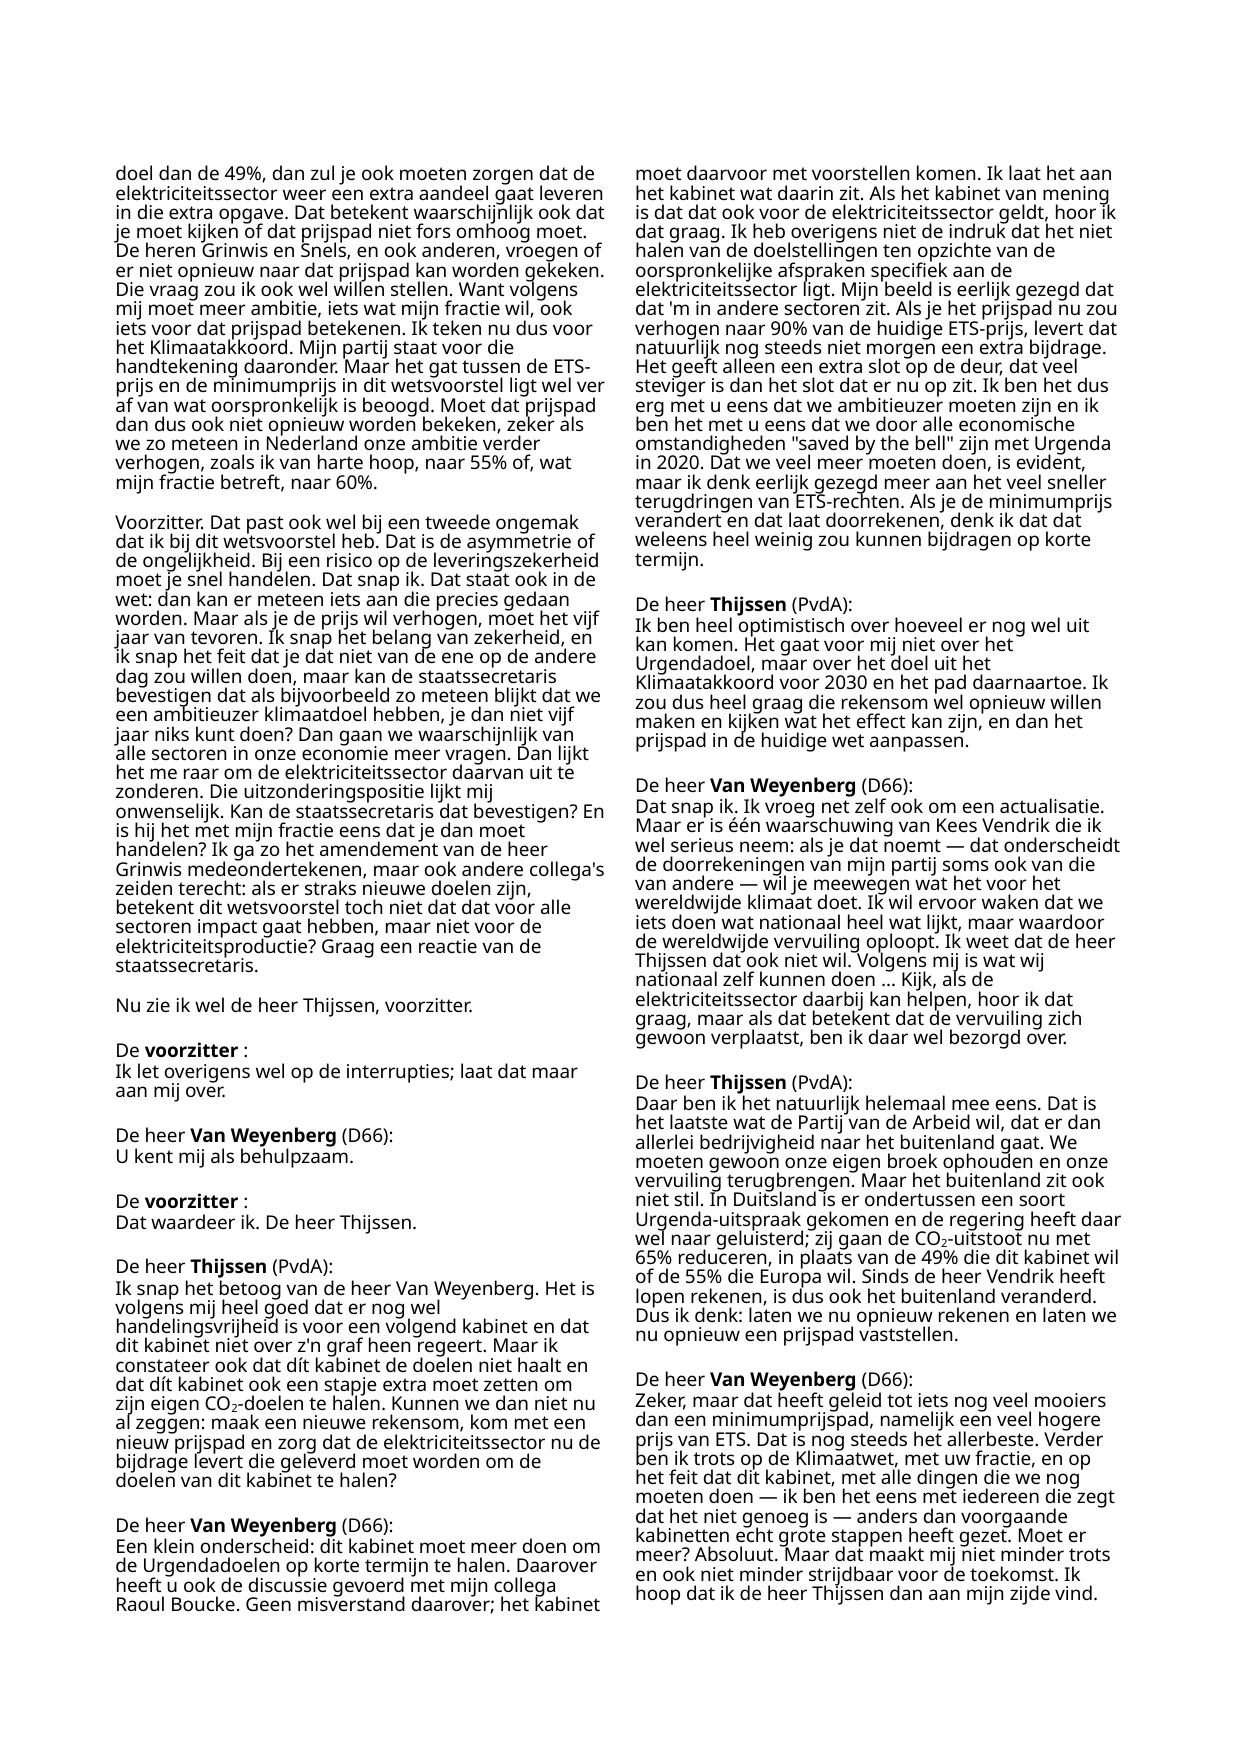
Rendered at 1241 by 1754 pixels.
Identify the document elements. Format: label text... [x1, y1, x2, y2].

text De heer Thijssen (PvdA): [635, 1069, 1125, 1095]
text De heer Thijssen (PvdA): [635, 591, 1125, 617]
text doel dan de 49%, dan zul je ook moeten zorgen dat de elektriciteitssector weer een extra aandeel gaat leveren in die extra opgave. Dat betekent waarschijnlijk ook dat je moet kijken of dat prijspad niet fors omhoog moet. De heren Grinwis en Snels, en ook anderen, vroegen of er niet opnieuw naar dat prijspad kan worden gekeken. Die vraag zou ik ook wel willen stellen. Want volgens mij moet meer ambitie, iets wat mijn fractie wil, ook iets voor dat prijspad betekenen. Ik teken nu dus voor het Klimaatakkoord. Mijn partij staat voor die handtekening daaronder. Maar het gat tussen de ETS-prijs en de minimumprijs in dit wetsvoorstel ligt wel ver af van wat oorspronkelijk is beoogd. Moet dat prijspad dan dus ook niet opnieuw worden bekeken, zeker als we zo meteen in Nederland onze ambitie verder verhogen, zoals ik van harte hoop, naar 55% of, wat mijn fractie betreft, naar 60%. [115, 165, 605, 493]
text Dat snap ik. Ik vroeg net zelf ook om een actualisatie. Maar er is één waarschuwing van Kees Vendrik die ik wel serieus neem: als je dat noemt — dat onderscheidt de doorrekeningen van mijn partij soms ook van die van andere — wil je meewegen wat het voor het wereldwijde klimaat doet. Ik wil ervoor waken dat we iets doen wat nationaal heel wat lijkt, maar waardoor de wereldwijde vervuiling oploopt. Ik weet dat de heer Thijssen dat ook niet wil. Volgens mij is wat wij nationaal zelf kunnen doen … Kijk, als de elektriciteitssector daarbij kan helpen, hoor ik dat graag, maar als dat betekent dat de vervuiling zich gewoon verplaatst, ben ik daar wel bezorgd over. [635, 798, 1125, 1048]
text De heer Van Weyenberg (D66): [635, 772, 1125, 798]
text Ik ben heel optimistisch over hoeveel er nog wel uit kan komen. Het gaat voor mij niet over het Urgendadoel, maar over het doel uit het Klimaatakkoord voor 2030 en het pad daarnaartoe. Ik zou dus heel graag die rekensom wel opnieuw willen maken en kijken wat het effect kan zijn, en dan het prijspad in de huidige wet aanpassen. [635, 617, 1125, 751]
text Nu zie ik wel de heer Thijssen, voorzitter. [115, 997, 605, 1016]
text U kent mij als behulpzaam. [115, 1148, 605, 1167]
text De voorzitter : [115, 1188, 605, 1214]
text De heer Van Weyenberg (D66): [635, 1366, 1125, 1392]
text De heer Thijssen (PvdA): [115, 1254, 605, 1279]
text moet daarvoor met voorstellen komen. Ik laat het aan het kabinet wat daarin zit. Als het kabinet van mening is dat dat ook voor de elektriciteitssector geldt, hoor ik dat graag. Ik heb overigens niet de indruk dat het niet halen van de doelstellingen ten opzichte van de oorspronkelijke afspraken specifiek aan de elektriciteitssector ligt. Mijn beeld is eerlijk gezegd dat dat 'm in andere sectoren zit. Als je het prijspad nu zou verhogen naar 90% van de huidige ETS-prijs, levert dat natuurlijk nog steeds niet morgen een extra bijdrage. Het geeft alleen een extra slot op de deur, dat veel steviger is dan het slot dat er nu op zit. Ik ben het dus erg met u eens dat we ambitieuzer moeten zijn en ik ben het met u eens dat we door alle economische omstandigheden "saved by the bell" zijn met Urgenda in 2020. Dat we veel meer moeten doen, is evident, maar ik denk eerlijk gezegd meer aan het veel sneller terugdringen van ETS-rechten. Als je de minimumprijs verandert en dat laat doorrekenen, denk ik dat dat weleens heel weinig zou kunnen bijdragen op korte termijn. [635, 165, 1125, 570]
text Dat waardeer ik. De heer Thijssen. [115, 1214, 605, 1233]
text De voorzitter : [115, 1037, 605, 1063]
text Daar ben ik het natuurlijk helemaal mee eens. Dat is het laatste wat de Partij van de Arbeid wil, dat er dan allerlei bedrijvigheid naar het buitenland gaat. We moeten gewoon onze eigen broek ophouden en onze vervuiling terugbrengen. Maar het buitenland zit ook niet stil. In Duitsland is er ondertussen een soort Urgenda-uitspraak gekomen en de regering heeft daar wel naar geluisterd; zij gaan de CO2-uitstoot nu met 65% reduceren, in plaats van de 49% die dit kabinet wil of de 55% die Europa wil. Sinds de heer Vendrik heeft lopen rekenen, is dus ook het buitenland veranderd. Dus ik denk: laten we nu opnieuw rekenen en laten we nu opnieuw een prijspad vaststellen. [635, 1095, 1125, 1346]
text Ik snap het betoog van de heer Van Weyenberg. Het is volgens mij heel goed dat er nog wel handelingsvrijheid is voor een volgend kabinet en dat dit kabinet niet over z'n graf heen regeert. Maar ik constateer ook dat dít kabinet de doelen niet haalt en dat dít kabinet ook een stapje extra moet zetten om zijn eigen CO2-doelen te halen. Kunnen we dan niet nu al zeggen: maak een nieuwe rekensom, kom met een nieuw prijspad en zorg dat de elektriciteitssector nu de bijdrage levert die geleverd moet worden om de doelen van dit kabinet te halen? [115, 1279, 605, 1491]
text Zeker, maar dat heeft geleid tot iets nog veel mooiers dan een minimumprijspad, namelijk een veel hogere prijs van ETS. Dat is nog steeds het allerbeste. Verder ben ik trots op de Klimaatwet, met uw fractie, en op het feit dat dit kabinet, met alle dingen die we nog moeten doen — ik ben het eens met iedereen die zegt dat het niet genoeg is — anders dan voorgaande kabinetten echt grote stappen heeft gezet. Moet er meer? Absoluut. Maar dat maakt mij niet minder trots en ook niet minder strijdbaar voor de toekomst. Ik hoop dat ik de heer Thijssen dan aan mijn zijde vind. [635, 1392, 1125, 1604]
text De heer Van Weyenberg (D66): [115, 1512, 605, 1538]
text De heer Van Weyenberg (D66): [115, 1122, 605, 1148]
text Ik let overigens wel op de interrupties; laat dat maar aan mij over. [115, 1063, 605, 1101]
text Voorzitter. Dat past ook wel bij een tweede ongemak dat ik bij dit wetsvoorstel heb. Dat is de asymmetrie of de ongelijkheid. Bij een risico op de leveringszekerheid moet je snel handelen. Dat snap ik. Dat staat ook in de wet: dan kan er meteen iets aan die precies gedaan worden. Maar als je de prijs wil verhogen, moet het vijf jaar van tevoren. Ik snap het belang van zekerheid, en ik snap het feit dat je dat niet van de ene op de andere dag zou willen doen, maar kan de staatssecretaris bevestigen dat als bijvoorbeeld zo meteen blijkt dat we een ambitieuzer klimaatdoel hebben, je dan niet vijf jaar niks kunt doen? Dan gaan we waarschijnlijk van alle sectoren in onze economie meer vragen. Dan lijkt het me raar om de elektriciteitssector daarvan uit te zonderen. Die uitzonderingspositie lijkt mij onwenselijk. Kan de staatssecretaris dat bevestigen? En is hij het met mijn fractie eens dat je dan moet handelen? Ik ga zo het amendement van de heer Grinwis medeondertekenen, maar ook andere collega's zeiden terecht: als er straks nieuwe doelen zijn, betekent dit wetsvoorstel toch niet dat dat voor alle sectoren impact gaat hebben, maar niet voor de elektriciteitsproductie? Graag een reactie van de staatssecretaris. [115, 514, 605, 976]
text Een klein onderscheid: dit kabinet moet meer doen om de Urgendadoelen op korte termijn te halen. Daarover heeft u ook de discussie gevoerd met mijn collega Raoul Boucke. Geen misverstand daarover; het kabinet [115, 1538, 605, 1615]
